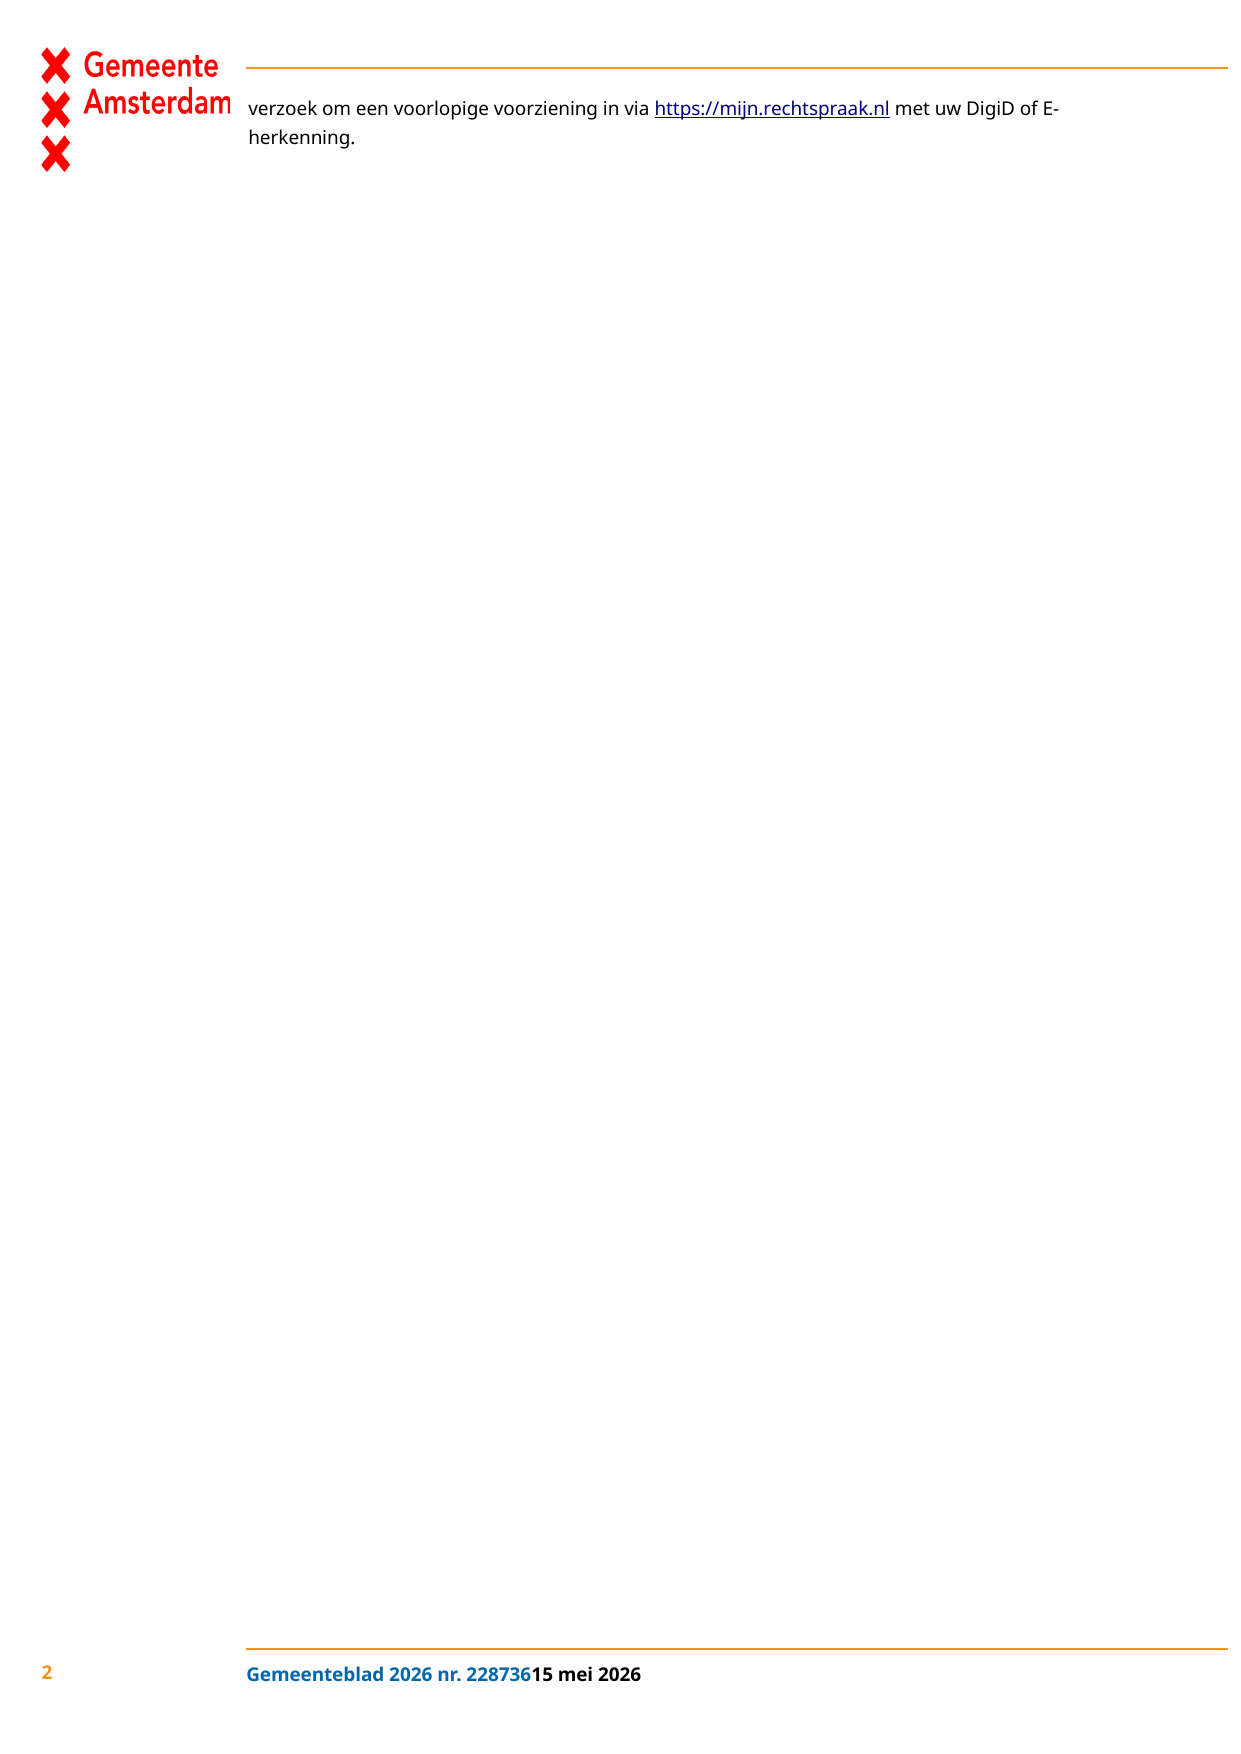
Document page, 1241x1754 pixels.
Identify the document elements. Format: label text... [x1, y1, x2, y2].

picture [41, 47, 231, 172]
text verzoek om een voorlopige voorziening in via https://mijn.rechtspraak.nl met uw DigiD of E-herkenning. [248, 95, 1152, 150]
